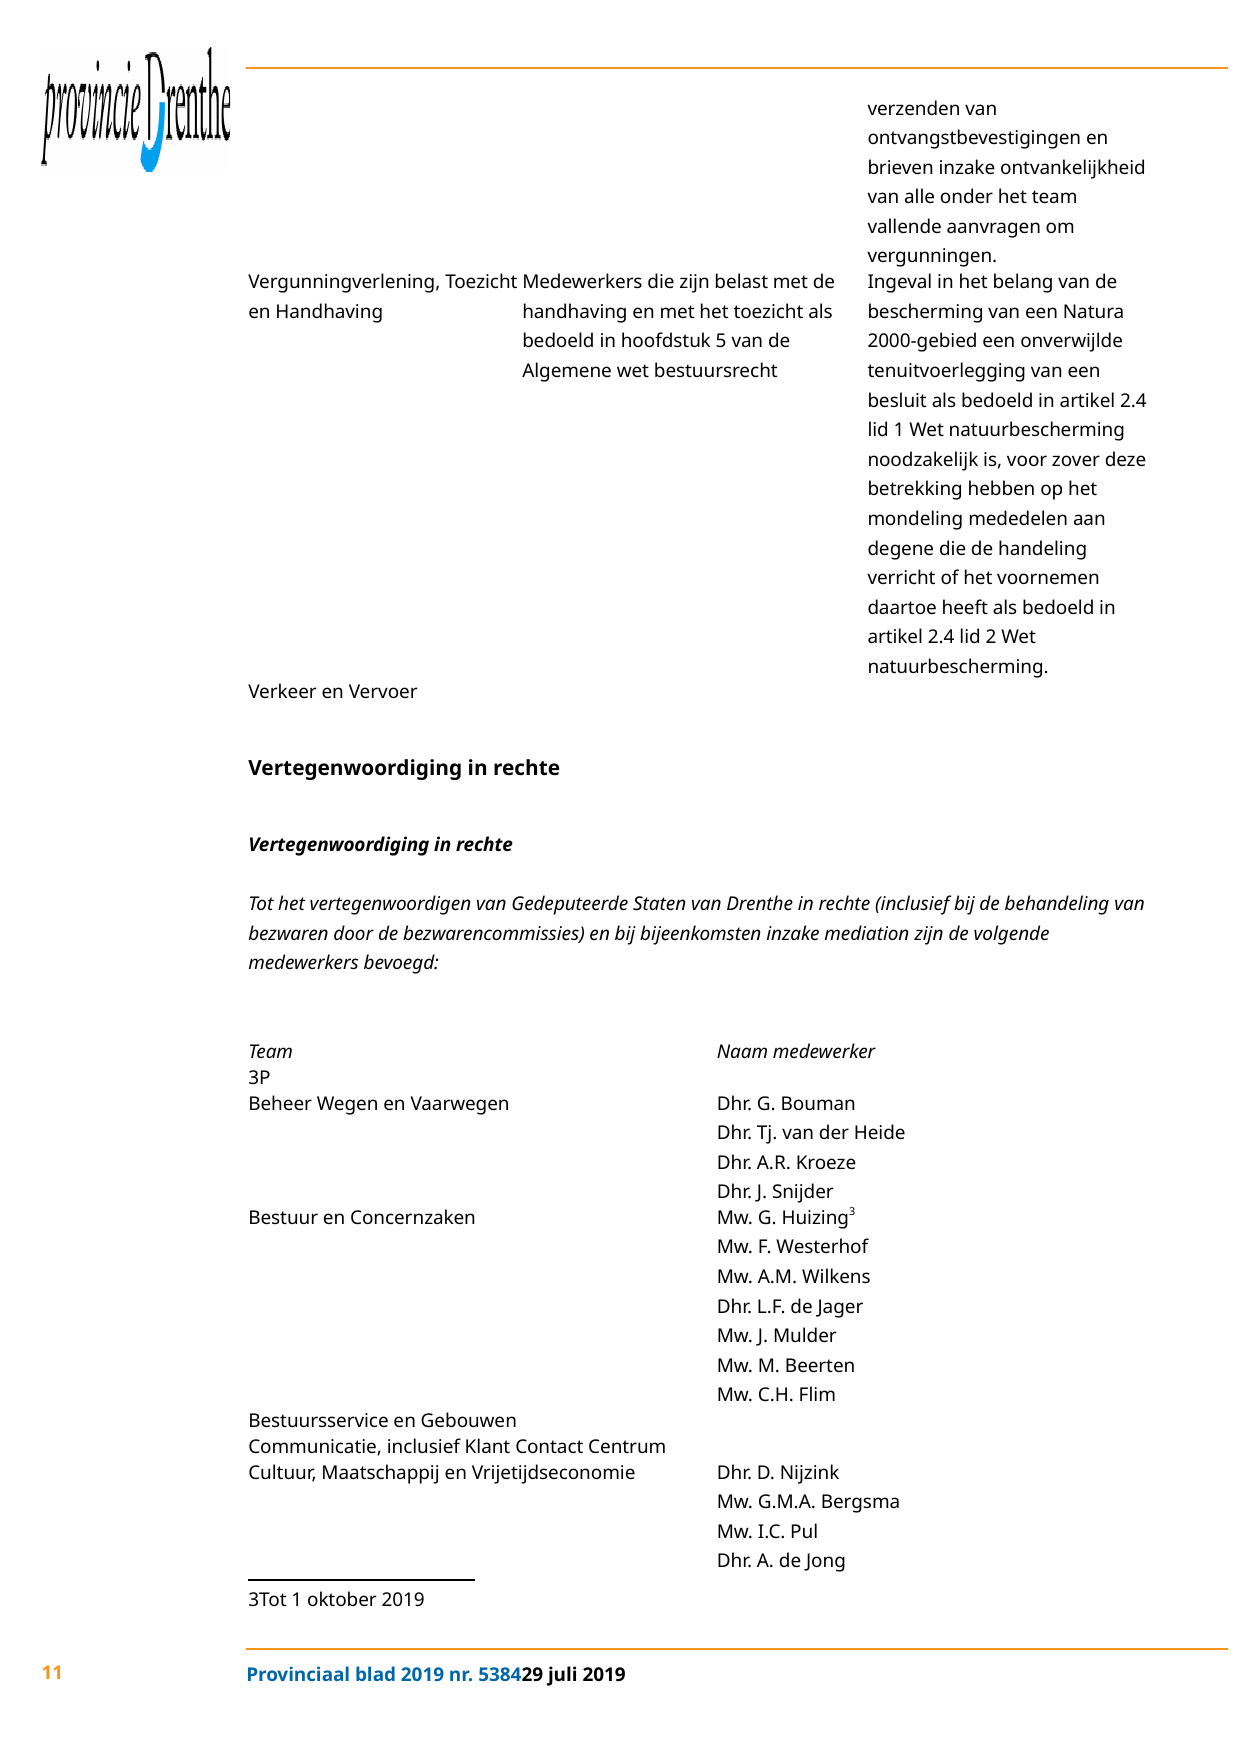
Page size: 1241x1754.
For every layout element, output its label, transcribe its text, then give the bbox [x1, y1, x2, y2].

table_cell 3P [248, 1064, 717, 1090]
table_header Team [248, 1038, 717, 1064]
picture [41, 47, 231, 172]
table_header Naam medewerker [717, 1038, 1152, 1064]
table_cell [867, 679, 1152, 704]
table_cell Ingeval in het belang van de bescherming van een Natura 2000-gebied een onverwijlde tenuitvoerlegging van een besluit als bedoeld in artikel 2.4 lid 1 Wet natuurbescherming noodzakelijk is, voor zover deze betrekking hebben op het mondeling mededelen aan degene die de handeling verricht of het voornemen daartoe heeft als bedoeld in artikel 2.4 lid 2 Wet natuurbescherming. [867, 269, 1152, 679]
table_cell Verkeer en Vervoer [248, 679, 522, 704]
table_cell verzenden van ontvangstbevestigingen en brieven inzake ontvankelijkheid van alle onder het team vallende aanvragen om vergunningen. [867, 95, 1152, 268]
table_cell Medewerkers die zijn belast met de handhaving en met het toezicht als bedoeld in hoofdstuk 5 van de Algemene wet bestuursrecht [522, 269, 867, 679]
table_cell Bestuursservice en Gebouwen [248, 1408, 717, 1433]
table_cell [522, 95, 867, 268]
table_cell Bestuur en Concernzaken [248, 1204, 717, 1407]
table_cell [717, 1064, 1152, 1090]
text Tot het vertegenwoordigen van Gedeputeerde Staten van Drenthe in rechte (inclusief bij de behandeling van bezwaren door de bezwarencommissies) en bij bijeenkomsten inzake mediation zijn de volgende medewerkers bevoegd: [248, 890, 1152, 975]
table_cell [717, 1433, 1152, 1459]
table_cell [717, 1408, 1152, 1433]
table_cell Dhr. G. Bouman Dhr. Tj. van der Heide Dhr. A.R. Kroeze Dhr. J. Snijder [717, 1090, 1152, 1204]
table_cell Beheer Wegen en Vaarwegen [248, 1090, 717, 1204]
table_cell [248, 95, 522, 268]
table_cell [522, 679, 867, 704]
table_cell Dhr. D. Nijzink Mw. G.M.A. Bergsma Mw. I.C. Pul Dhr. A. de Jong [717, 1459, 1152, 1573]
text Vertegenwoordiging in rechte [248, 831, 1152, 857]
table_cell Vergunningverlening, Toezicht en Handhaving [248, 269, 522, 679]
table_cell Mw. G. Huizing Mw. F. Westerhof Mw. A.M. Wilkens Dhr. L.F. de Jager Mw. J. Mulder Mw. M. Beerten Mw. C.H. Flim [717, 1204, 1152, 1407]
table_cell Communicatie, inclusief Klant Contact Centrum [248, 1433, 717, 1459]
text Vertegenwoordiging in rechte [248, 753, 1152, 782]
table_cell Cultuur, Maatschappij en Vrijetijdseconomie [248, 1459, 717, 1573]
